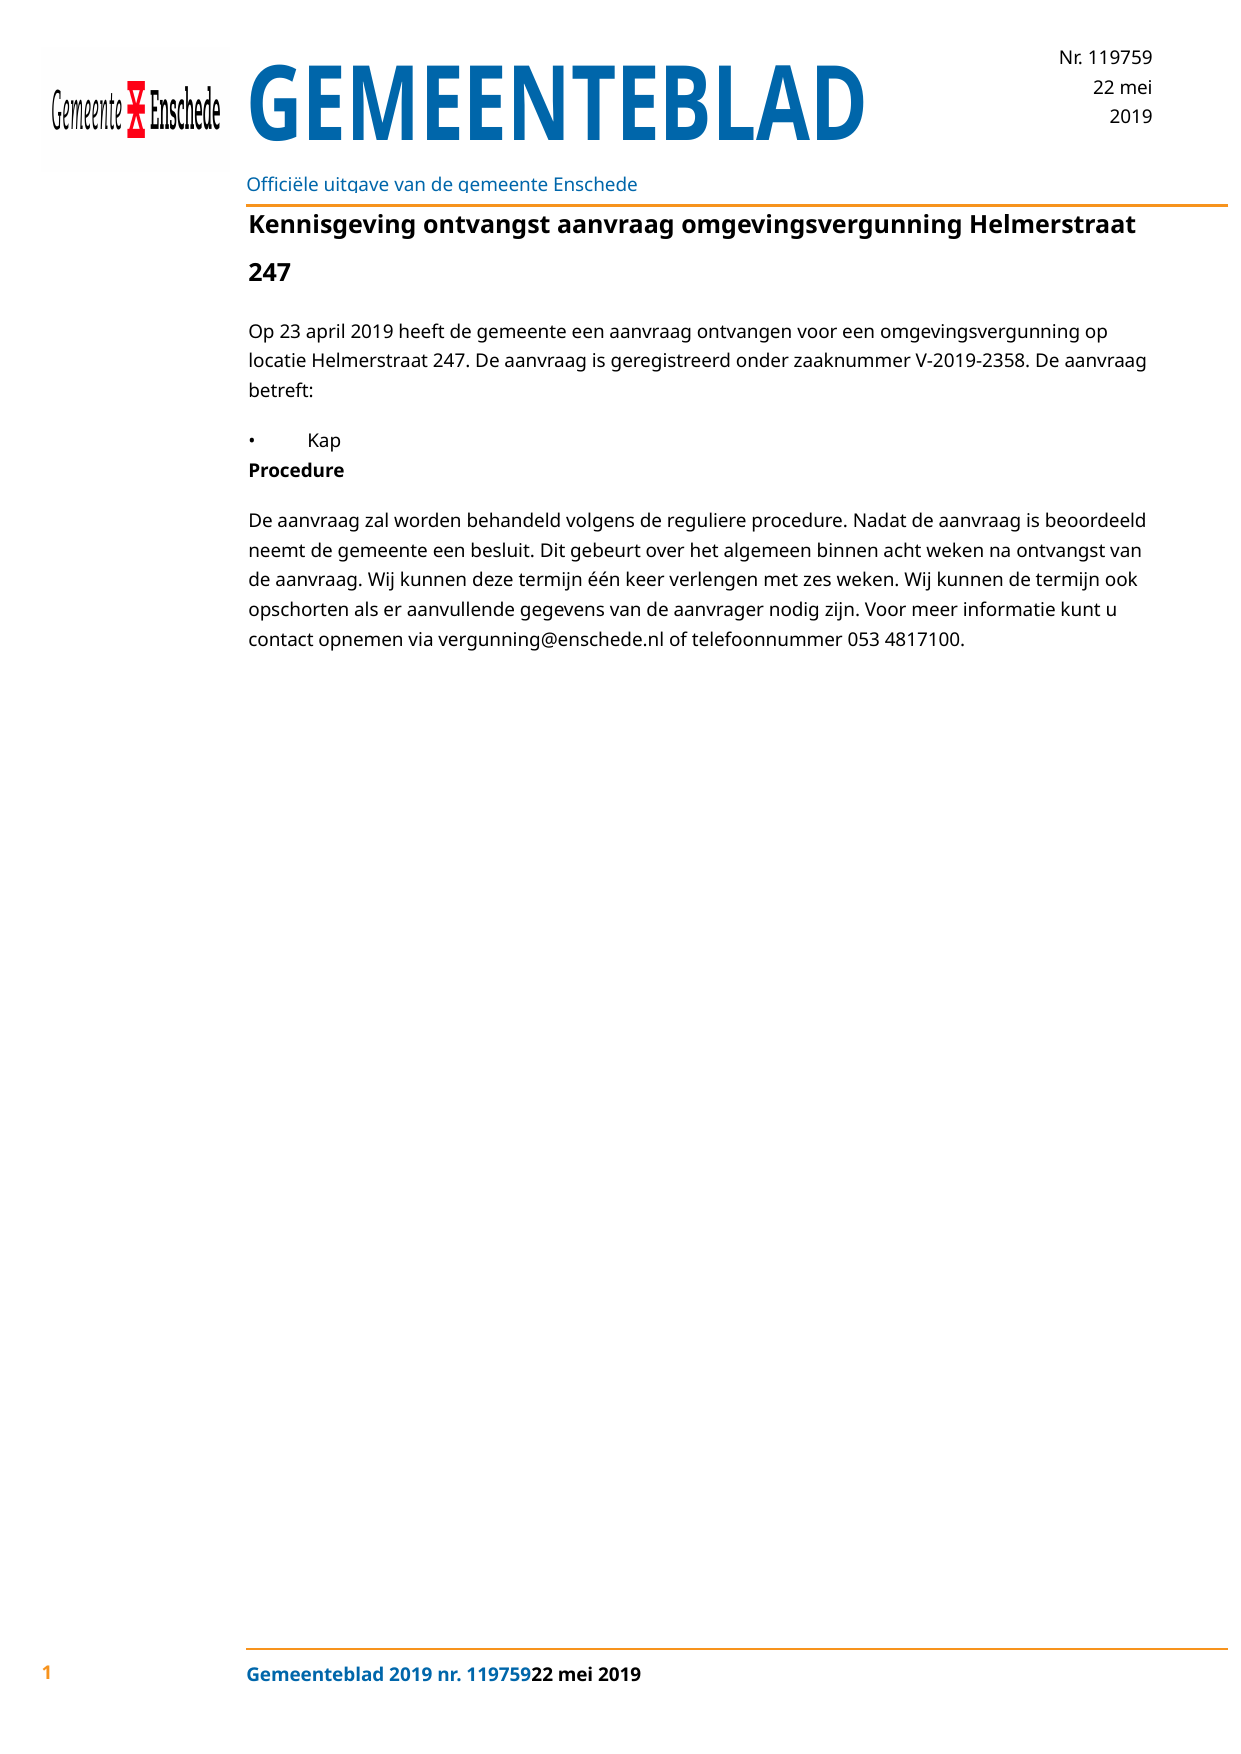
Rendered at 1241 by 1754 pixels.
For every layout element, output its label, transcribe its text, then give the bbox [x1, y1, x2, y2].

picture [41, 47, 231, 172]
text De aanvraag zal worden behandeld volgens de reguliere procedure. Nadat de aanvraag is beoordeeld neemt de gemeente een besluit. Dit gebeurt over het algemeen binnen acht weken na ontvangst van de aanvraag. Wij kunnen deze termijn één keer verlengen met zes weken. Wij kunnen de termijn ook opschorten als er aanvullende gegevens van de aanvrager nodig zijn. Voor meer informatie kunt u contact opnemen via vergunning@enschede.nl of telefoonnummer 053 4817100. [248, 507, 1152, 652]
text Procedure [248, 457, 1152, 483]
text Kennisgeving ontvangst aanvraag omgevingsvergunning Helmerstraat 247 [248, 207, 1152, 288]
text Op 23 april 2019 heeft de gemeente een aanvraag ontvangen voor een omgevingsvergunning op locatie Helmerstraat 247. De aanvraag is geregistreerd onder zaaknummer V-2019-2358. De aanvraag betreft: [248, 318, 1152, 403]
list Kap [248, 427, 1152, 453]
